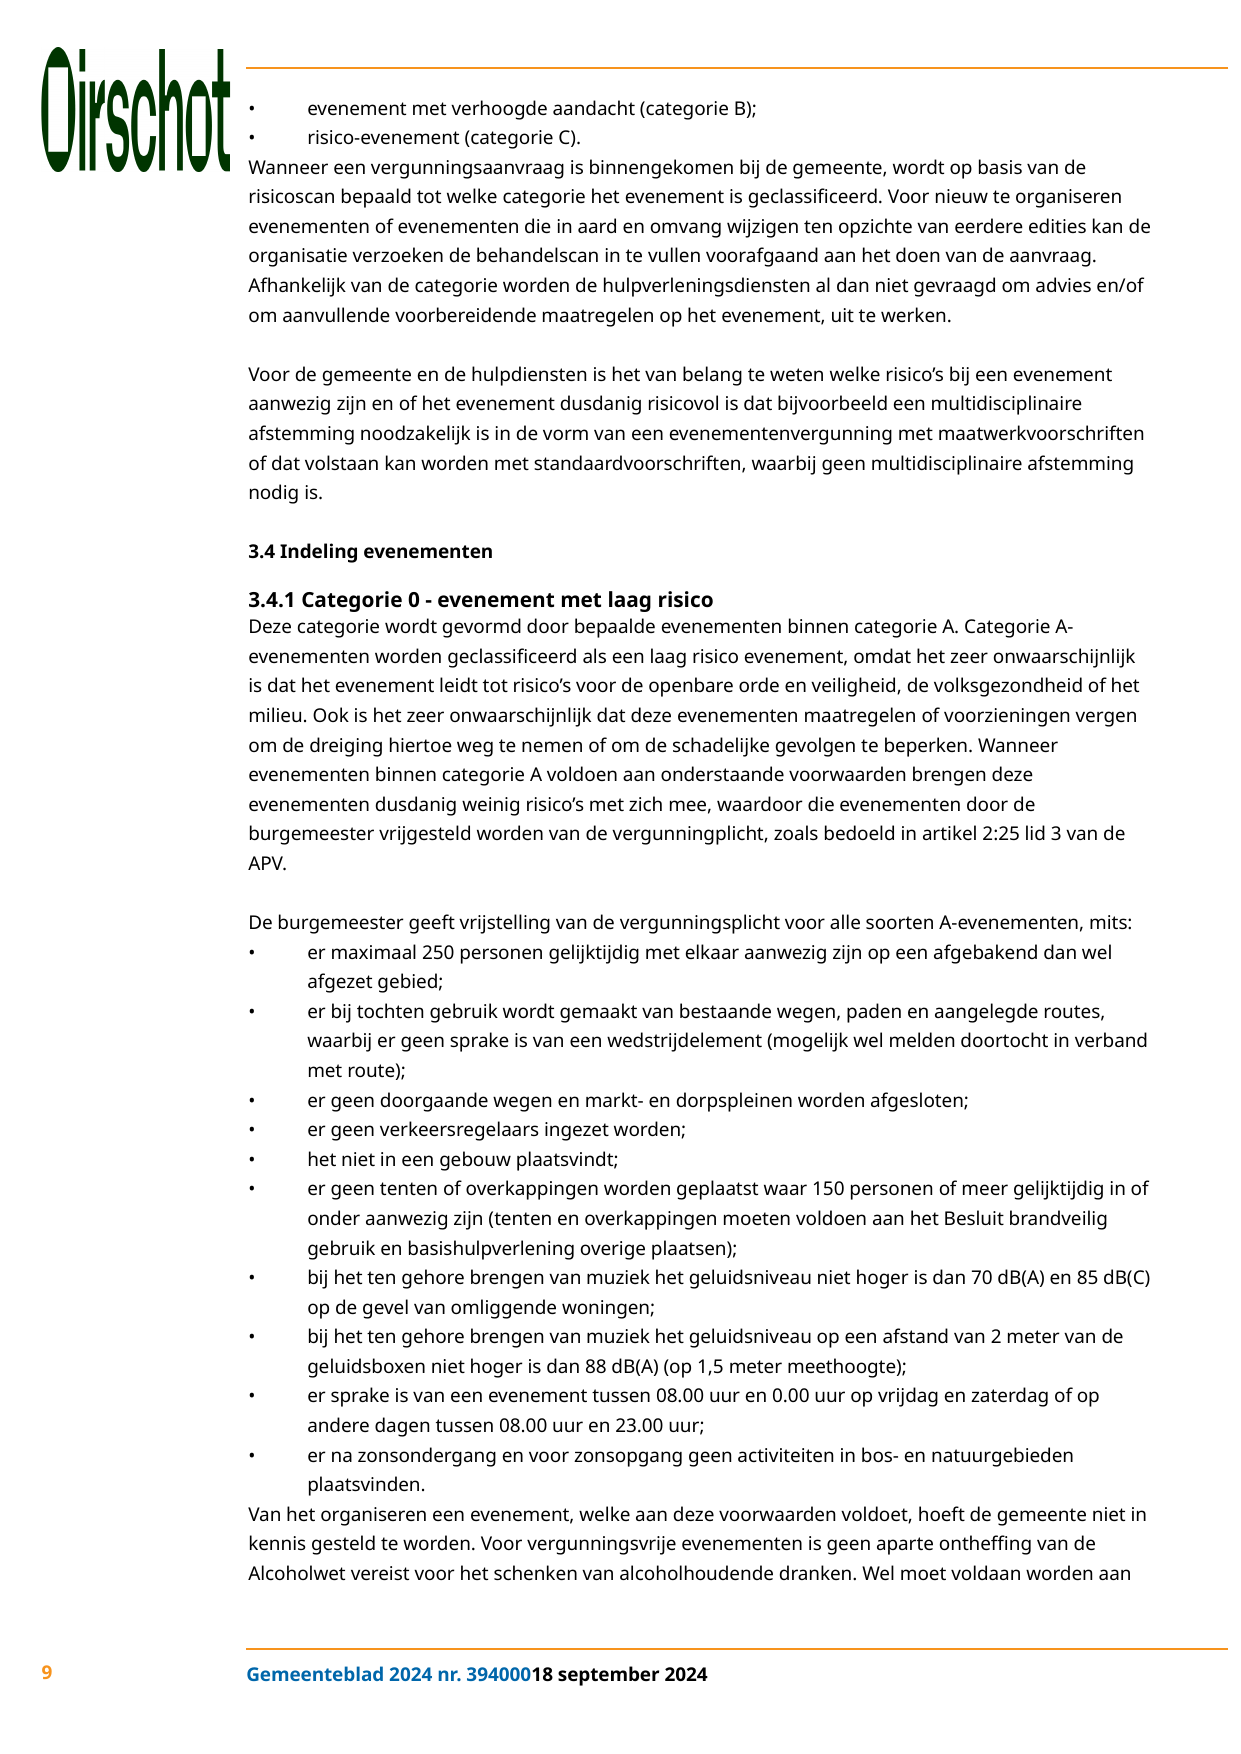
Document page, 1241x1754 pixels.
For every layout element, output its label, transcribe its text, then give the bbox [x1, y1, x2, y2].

text Voor de gemeente en de hulpdiensten is het van belang te weten welke risico’s bij een evenement aanwezig zijn en of het evenement dusdanig risicovol is dat bijvoorbeeld een multidisciplinaire afstemming noodzakelijk is in de vorm van een evenementenvergunning met maatwerkvoorschriften of dat volstaan kan worden met standaardvoorschriften, waarbij geen multidisciplinaire afstemming nodig is. [248, 361, 1152, 505]
text 3.4.1 Categorie 0 - evenement met laag risico [248, 585, 1152, 613]
text Van het organiseren een evenement, welke aan deze voorwaarden voldoet, hoeft de gemeente niet in kennis gesteld te worden. Voor vergunningsvrije evenementen is geen aparte ontheffing van de Alcoholwet vereist voor het schenken van alcoholhoudende dranken. Wel moet voldaan worden aan [248, 1501, 1152, 1586]
text Deze categorie wordt gevormd door bepaalde evenementen binnen categorie A. Categorie A-evenementen worden geclassificeerd als een laag risico evenement, omdat het zeer onwaarschijnlijk is dat het evenement leidt tot risico’s voor de openbare orde en veiligheid, de volksgezondheid of het milieu. Ook is het zeer onwaarschijnlijk dat deze evenementen maatregelen of voorzieningen vergen om de dreiging hiertoe weg te nemen of om de schadelijke gevolgen te beperken. Wanneer evenementen binnen categorie A voldoen aan onderstaande voorwaarden brengen deze evenementen dusdanig weinig risico’s met zich mee, waardoor die evenementen door de burgemeester vrijgesteld worden van de vergunningplicht, zoals bedoeld in artikel 2:25 lid 3 van de APV. [248, 613, 1152, 876]
list er maximaal 250 personen gelijktijdig met elkaar aanwezig zijn op een afgebakend dan wel afgezet gebied; [248, 939, 1152, 994]
list risico-evenement (categorie C). [248, 124, 1152, 150]
list er geen tenten of overkappingen worden geplaatst waar 150 personen of meer gelijktijdig in of onder aanwezig zijn (tenten en overkappingen moeten voldoen aan het Besluit brandveilig gebruik en basishulpverlening overige plaatsen); [248, 1176, 1152, 1261]
list bij het ten gehore brengen van muziek het geluidsniveau op een afstand van 2 meter van de geluidsboxen niet hoger is dan 88 dB(A) (op 1,5 meter meethoogte); [248, 1323, 1152, 1379]
list bij het ten gehore brengen van muziek het geluidsniveau niet hoger is dan 70 dB(A) en 85 dB(C) op de gevel van omliggende woningen; [248, 1264, 1152, 1320]
list er geen verkeersregelaars ingezet worden; [248, 1116, 1152, 1142]
list evenement met verhoogde aandacht (categorie B); [248, 95, 1152, 121]
list er sprake is van een evenement tussen 08.00 uur en 0.00 uur op vrijdag en zaterdag of op andere dagen tussen 08.00 uur en 23.00 uur; [248, 1383, 1152, 1438]
list er geen doorgaande wegen en markt- en dorpspleinen worden afgesloten; [248, 1087, 1152, 1113]
picture [41, 47, 231, 172]
list het niet in een gebouw plaatsvindt; [248, 1146, 1152, 1172]
text Wanneer een vergunningsaanvraag is binnengekomen bij de gemeente, wordt op basis van de risicoscan bepaald tot welke categorie het evenement is geclassificeerd. Voor nieuw te organiseren evenementen of evenementen die in aard en omvang wijzigen ten opzichte van eerdere edities kan de organisatie verzoeken de behandelscan in te vullen voorafgaand aan het doen van de aanvraag. Afhankelijk van de categorie worden de hulpverleningsdiensten al dan niet gevraagd om advies en/of om aanvullende voorbereidende maatregelen op het evenement, uit te werken. [248, 154, 1152, 328]
text 3.4 Indeling evenementen [248, 538, 1152, 564]
list er bij tochten gebruik wordt gemaakt van bestaande wegen, paden en aangelegde routes, waarbij er geen sprake is van een wedstrijdelement (mogelijk wel melden doortocht in verband met route); [248, 998, 1152, 1083]
list er na zonsondergang en voor zonsopgang geen activiteiten in bos- en natuurgebieden plaatsvinden. [248, 1442, 1152, 1497]
text De burgemeester geeft vrijstelling van de vergunningsplicht voor alle soorten A-evenementen, mits: [248, 909, 1152, 935]
